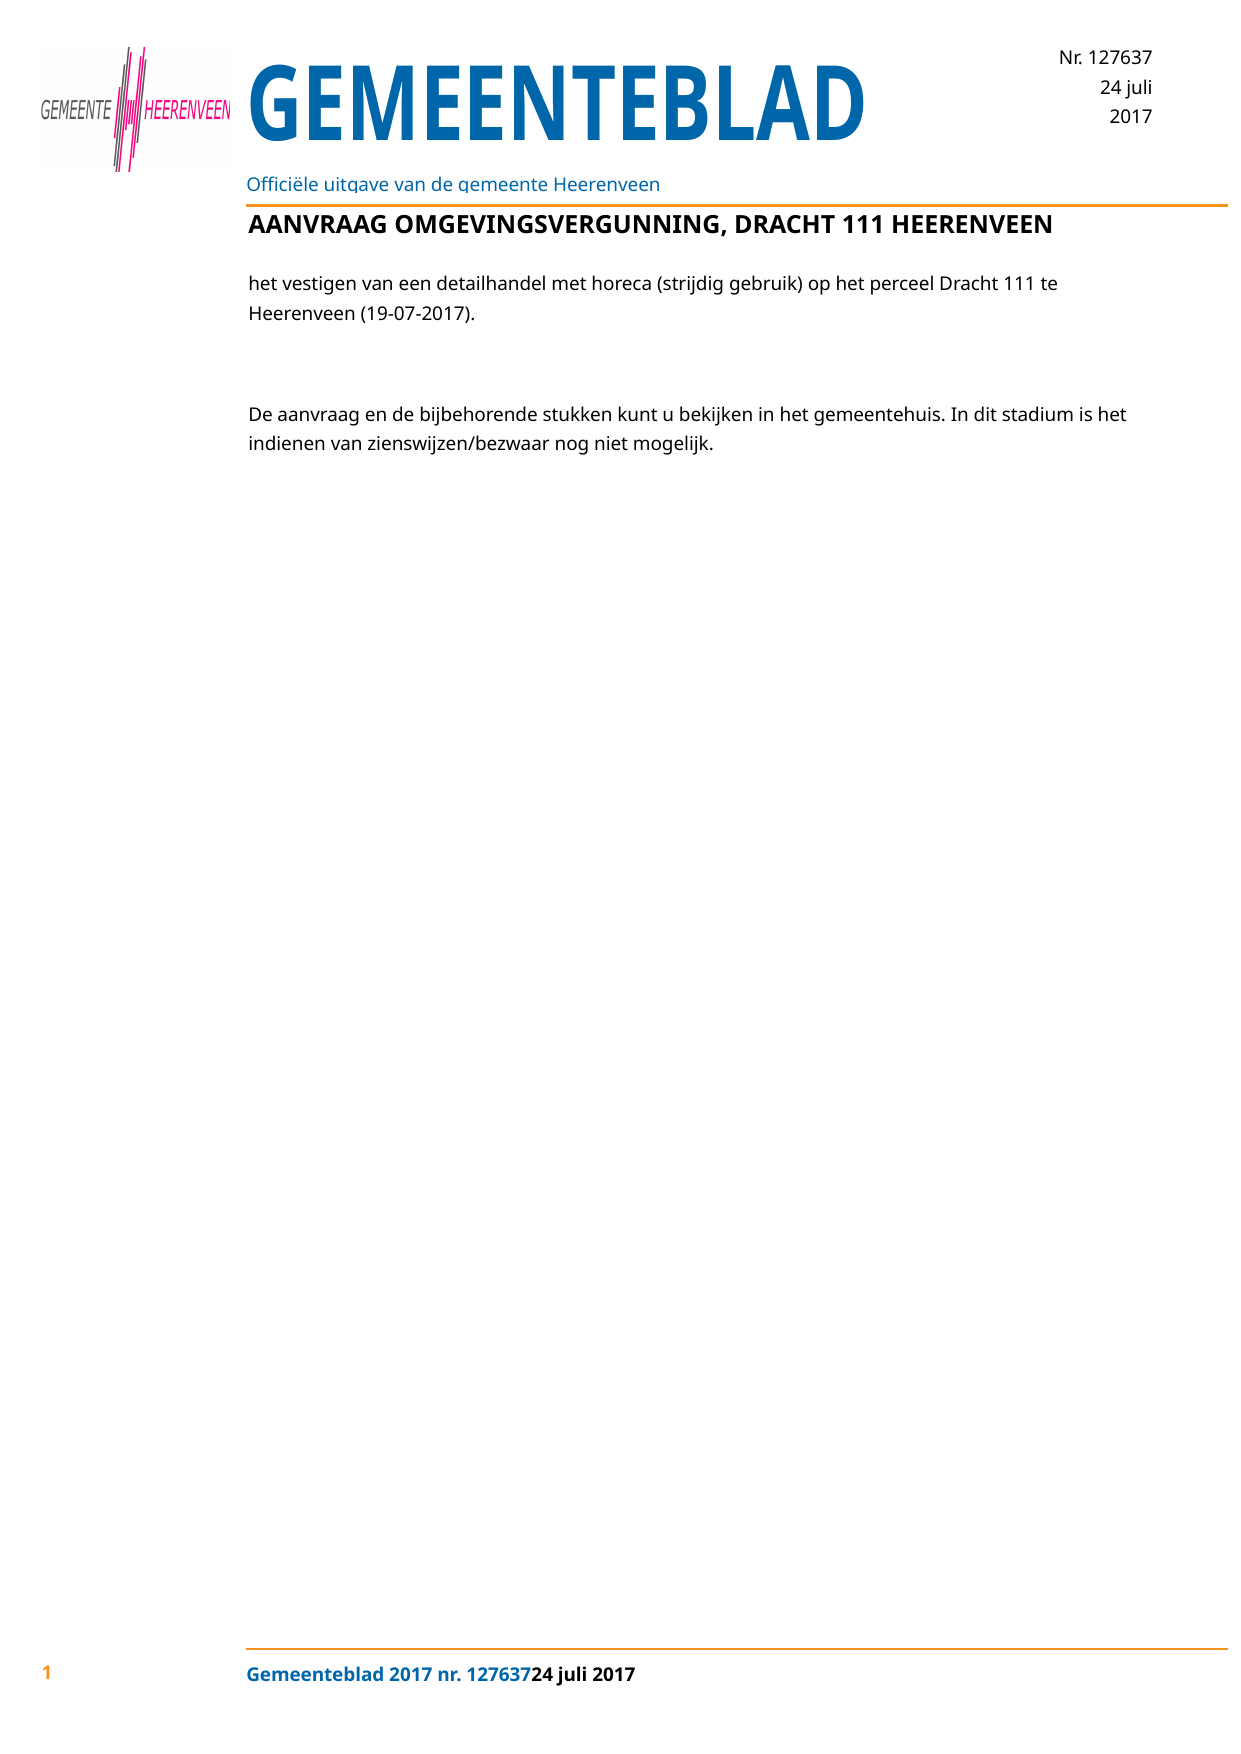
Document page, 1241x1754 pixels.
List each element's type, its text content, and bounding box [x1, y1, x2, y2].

text het vestigen van een detailhandel met horeca (strijdig gebruik) op het perceel Dracht 111 te Heerenveen (19-07-2017). [248, 270, 1152, 326]
text AANVRAAG OMGEVINGSVERGUNNING, DRACHT 111 HEERENVEEN [248, 207, 1152, 241]
picture [41, 47, 231, 172]
text De aanvraag en de bijbehorende stukken kunt u bekijken in het gemeentehuis. In dit stadium is het indienen van zienswijzen/bezwaar nog niet mogelijk. [248, 401, 1152, 456]
